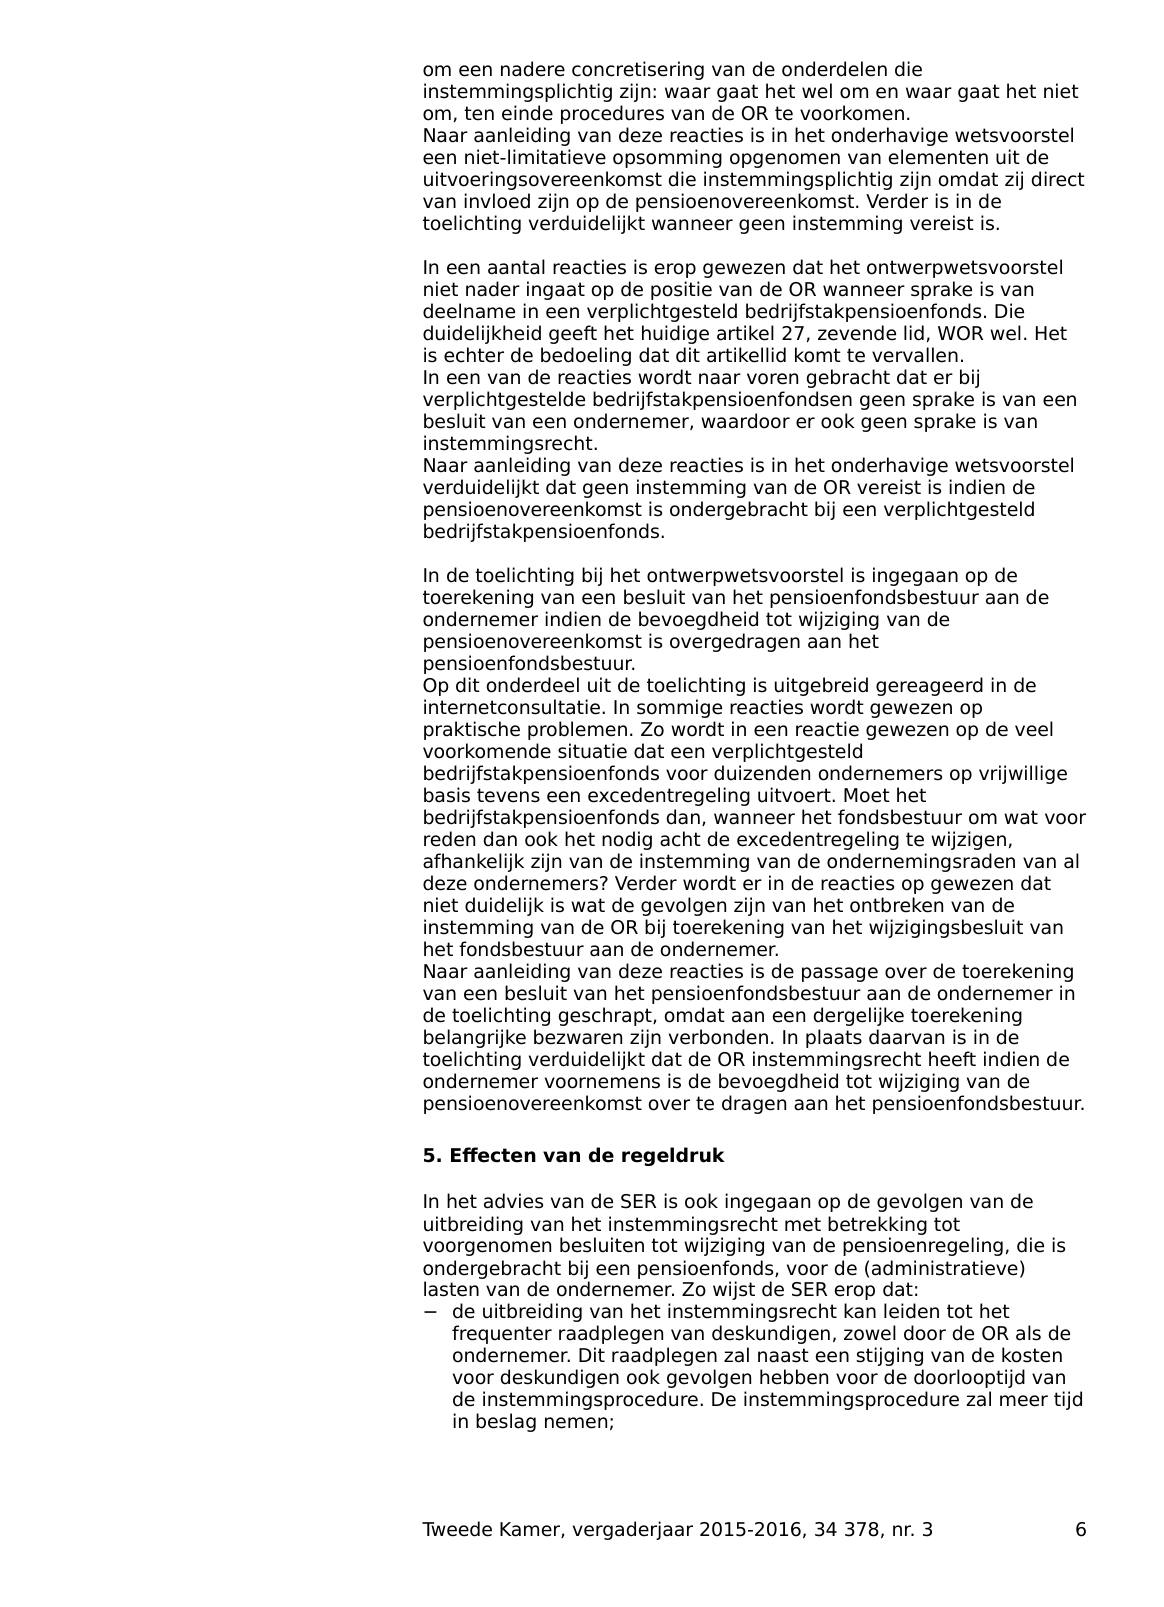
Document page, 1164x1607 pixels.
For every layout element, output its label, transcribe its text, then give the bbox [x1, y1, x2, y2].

text Op dit onderdeel uit de toelichting is uitgebreid gereageerd in de internetconsultatie. In sommige reacties wordt gewezen op praktische problemen. Zo wordt in een reactie gewezen op de veel voorkomende situatie dat een verplichtgesteld bedrijfstakpensioenfonds voor duizenden ondernemers op vrijwillige basis tevens een excedentregeling uitvoert. Moet het bedrijfstakpensioenfonds dan, wanneer het fondsbestuur om wat voor reden dan ook het nodig acht de excedentregeling te wijzigen, afhankelijk zijn van de instemming van de ondernemingsraden van al deze ondernemers? Verder wordt er in de reacties op gewezen dat niet duidelijk is wat de gevolgen zijn van het ontbreken van de instemming van de OR bij toerekening van het wijzigingsbesluit van het fondsbestuur aan de ondernemer. [422, 675, 1087, 961]
text Naar aanleiding van deze reacties is in het onderhavige wetsvoorstel verduidelijkt dat geen instemming van de OR vereist is indien de pensioenovereenkomst is ondergebracht bij een verplichtgesteld bedrijfstakpensioenfonds. [422, 455, 1087, 543]
text In de toelichting bij het ontwerpwetsvoorstel is ingegaan op de toerekening van een besluit van het pensioenfondsbestuur aan de ondernemer indien de bevoegdheid tot wijziging van de pensioenovereenkomst is overgedragen aan het pensioenfondsbestuur. [422, 565, 1087, 675]
text Naar aanleiding van deze reacties is in het onderhavige wetsvoorstel een niet-limitatieve opsomming opgenomen van elementen uit de uitvoeringsovereenkomst die instemmingsplichtig zijn omdat zij direct van invloed zijn op de pensioenovereenkomst. Verder is in de toelichting verduidelijkt wanneer geen instemming vereist is. [422, 125, 1087, 235]
text In het advies van de SER is ook ingegaan op de gevolgen van de uitbreiding van het instemmingsrecht met betrekking tot voorgenomen besluiten tot wijziging van de pensioenregeling, die is ondergebracht bij een pensioenfonds, voor de (administratieve) lasten van de ondernemer. Zo wijst de SER erop dat: [422, 1191, 1087, 1301]
text om een nadere concretisering van de onderdelen die instemmingsplichtig zijn: waar gaat het wel om en waar gaat het niet om, ten einde procedures van de OR te voorkomen. [422, 59, 1087, 125]
text Naar aanleiding van deze reacties is de passage over de toerekening van een besluit van het pensioenfondsbestuur aan de ondernemer in de toelichting geschrapt, omdat aan een dergelijke toerekening belangrijke bezwaren zijn verbonden. In plaats daarvan is in de toelichting verduidelijkt dat de OR instemmingsrecht heeft indien de ondernemer voornemens is de bevoegdheid tot wijziging van de pensioenovereenkomst over te dragen aan het pensioenfondsbestuur. [422, 961, 1087, 1114]
subtitle 5. Effecten van de regeldruk [422, 1144, 1087, 1166]
text In een van de reacties wordt naar voren gebracht dat er bij verplichtgestelde bedrijfstakpensioenfondsen geen sprake is van een besluit van een ondernemer, waardoor er ook geen sprake is van instemmingsrecht. [422, 367, 1087, 455]
text In een aantal reacties is erop gewezen dat het ontwerpwetsvoorstel niet nader ingaat op de positie van de OR wanneer sprake is van deelname in een verplichtgesteld bedrijfstakpensioenfonds. Die duidelijkheid geeft het huidige artikel 27, zevende lid, WOR wel. Het is echter de bedoeling dat dit artikellid komt te vervallen. [422, 257, 1087, 367]
text − de uitbreiding van het instemmingsrecht kan leiden tot het frequenter raadplegen van deskundigen, zowel door de OR als de ondernemer. Dit raadplegen zal naast een stijging van de kosten voor deskundigen ook gevolgen hebben voor de doorlooptijd van de instemmingsprocedure. De instemmingsprocedure zal meer tijd in beslag nemen; [422, 1301, 1087, 1433]
